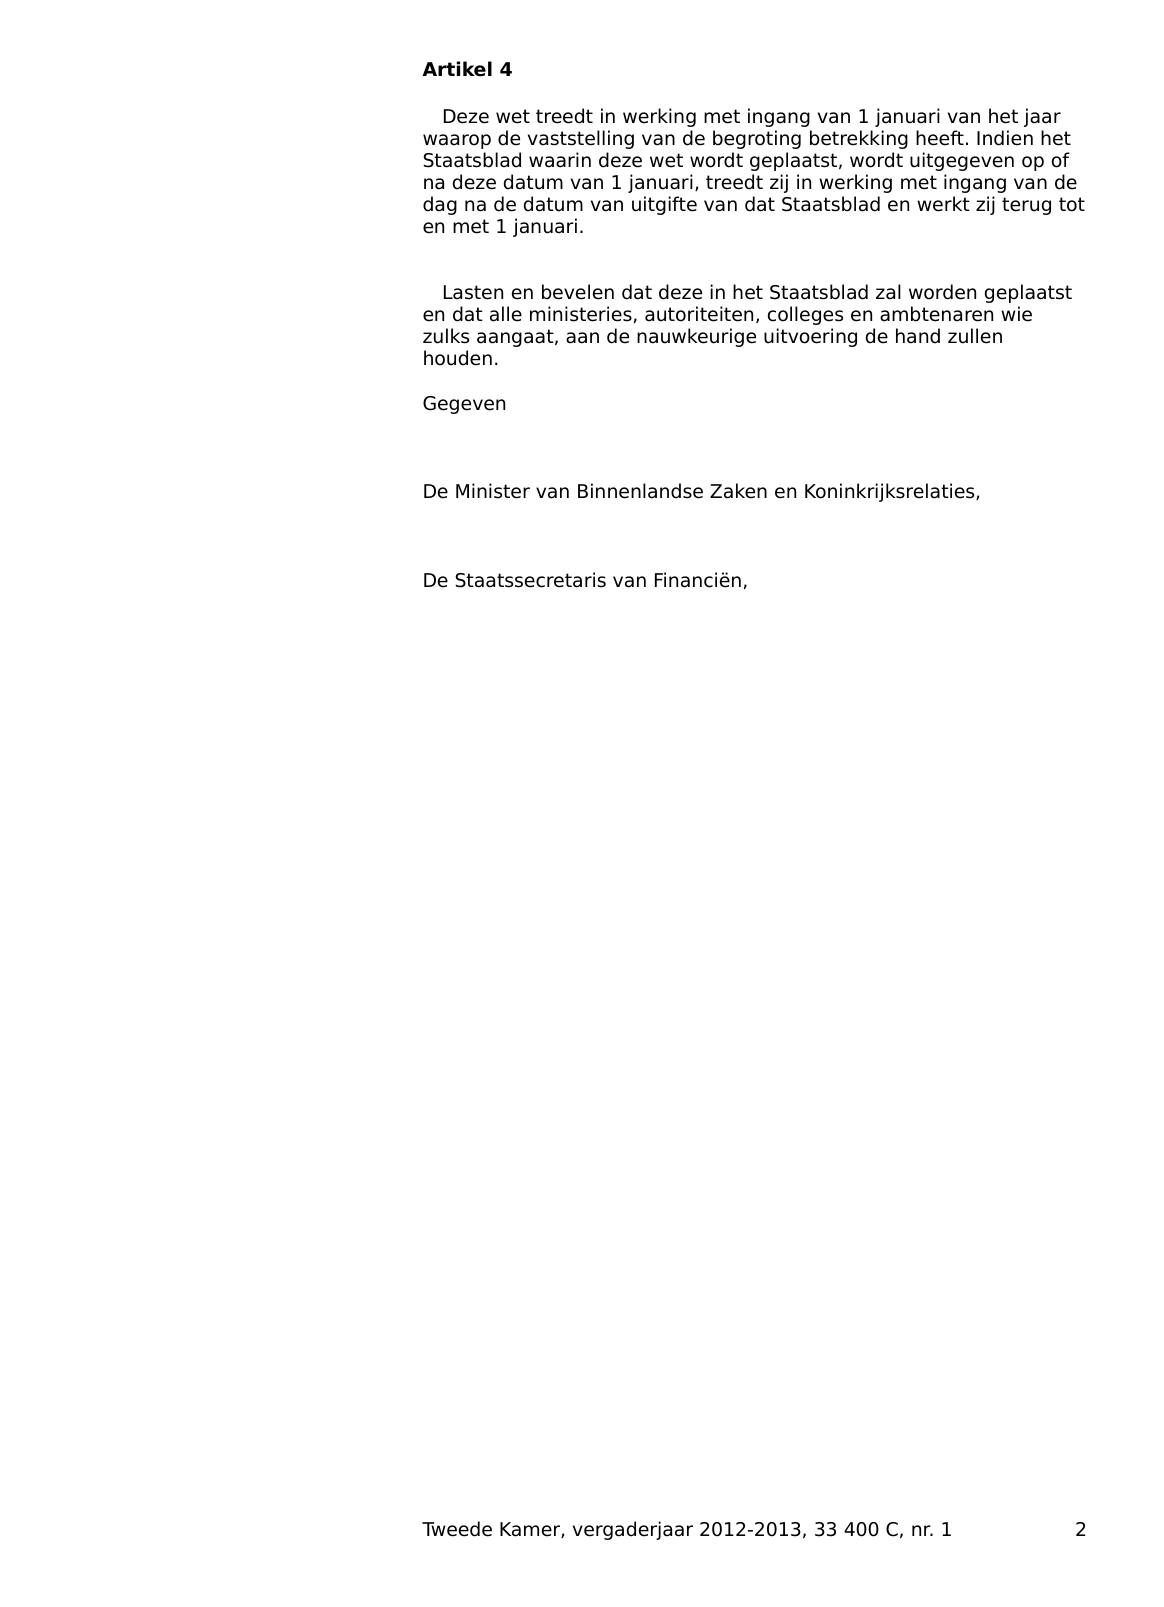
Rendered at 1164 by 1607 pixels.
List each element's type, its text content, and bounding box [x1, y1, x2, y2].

text Gegeven [422, 392, 1087, 414]
text Deze wet treedt in werking met ingang van 1 januari van het jaar waarop de vaststelling van de begroting betrekking heeft. Indien het Staatsblad waarin deze wet wordt geplaatst, wordt uitgegeven op of na deze datum van 1 januari, treedt zij in werking met ingang van de dag na de datum van uitgifte van dat Staatsblad en werkt zij terug tot en met 1 januari. [422, 106, 1087, 238]
subtitle Artikel 4 [422, 59, 1087, 81]
text De Minister van Binnenlandse Zaken en Koninkrijksrelaties, [422, 481, 1087, 503]
text De Staatssecretaris van Financiën, [422, 569, 1087, 591]
text Lasten en bevelen dat deze in het Staatsblad zal worden geplaatst en dat alle ministeries, autoriteiten, colleges en ambtenaren wie zulks aangaat, aan de nauwkeurige uitvoering de hand zullen houden. [422, 282, 1087, 370]
